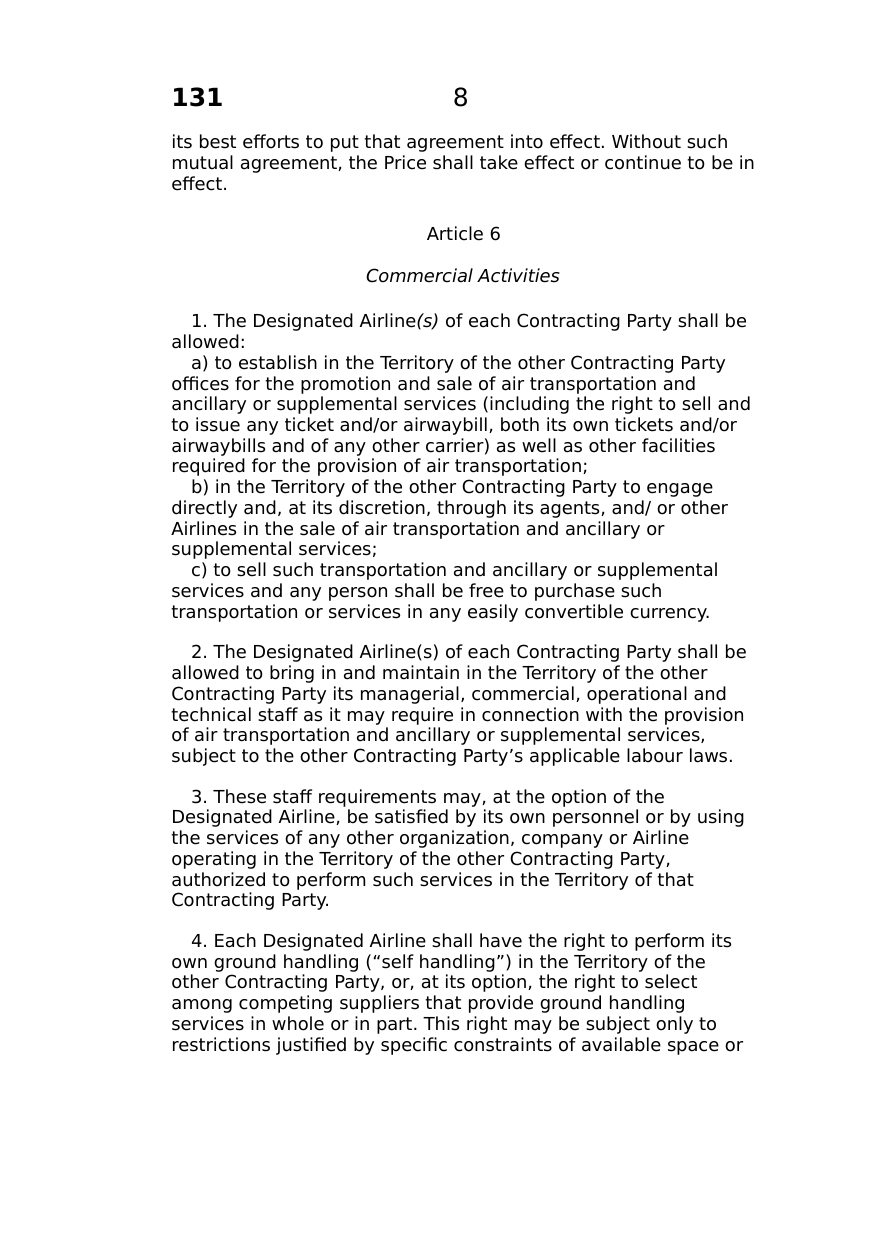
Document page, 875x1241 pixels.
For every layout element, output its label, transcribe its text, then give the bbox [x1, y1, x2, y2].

text its best efforts to put that agreement into effect. Without such mutual agreement, the Price shall take effect or continue to be in effect. [171, 132, 756, 194]
text 1. The Designated Airline(s) of each Contracting Party shall be allowed: [171, 311, 756, 353]
text a) to establish in the Territory of the other Contracting Party offices for the promotion and sale of air transportation and ancillary or supplemental services (including the right to sell and to issue any ticket and/or airwaybill, both its own tickets and/or airwaybills and of any other carrier) as well as other facilities required for the provision of air transportation; [171, 353, 756, 477]
text b) in the Territory of the other Contracting Party to engage directly and, at its discretion, through its agents, and/ or other Airlines in the sale of air transportation and ancillary or supplemental services; [171, 477, 756, 560]
text 2. The Designated Airline(s) of each Contracting Party shall be allowed to bring in and maintain in the Territory of the other Contracting Party its managerial, commercial, operational and technical staff as it may require in connection with the provision of air transportation and ancillary or supplemental services, subject to the other Contracting Party’s applicable labour laws. [171, 642, 756, 767]
text c) to sell such transportation and ancillary or supplemental services and any person shall be free to purchase such transportation or services in any easily convertible currency. [171, 560, 756, 622]
subtitle Article 6 Commercial Activities [171, 224, 756, 286]
text 3. These staff requirements may, at the option of the Designated Airline, be satisfied by its own personnel or by using the services of any other organization, company or Airline operating in the Territory of the other Contracting Party, authorized to perform such services in the Territory of that Contracting Party. [171, 787, 756, 911]
text 4. Each Designated Airline shall have the right to perform its own ground handling (“self handling”) in the Territory of the other Contracting Party, or, at its option, the right to select among competing suppliers that provide ground handling services in whole or in part. This right may be subject only to restrictions justified by specific constraints of available space or [171, 931, 756, 1055]
